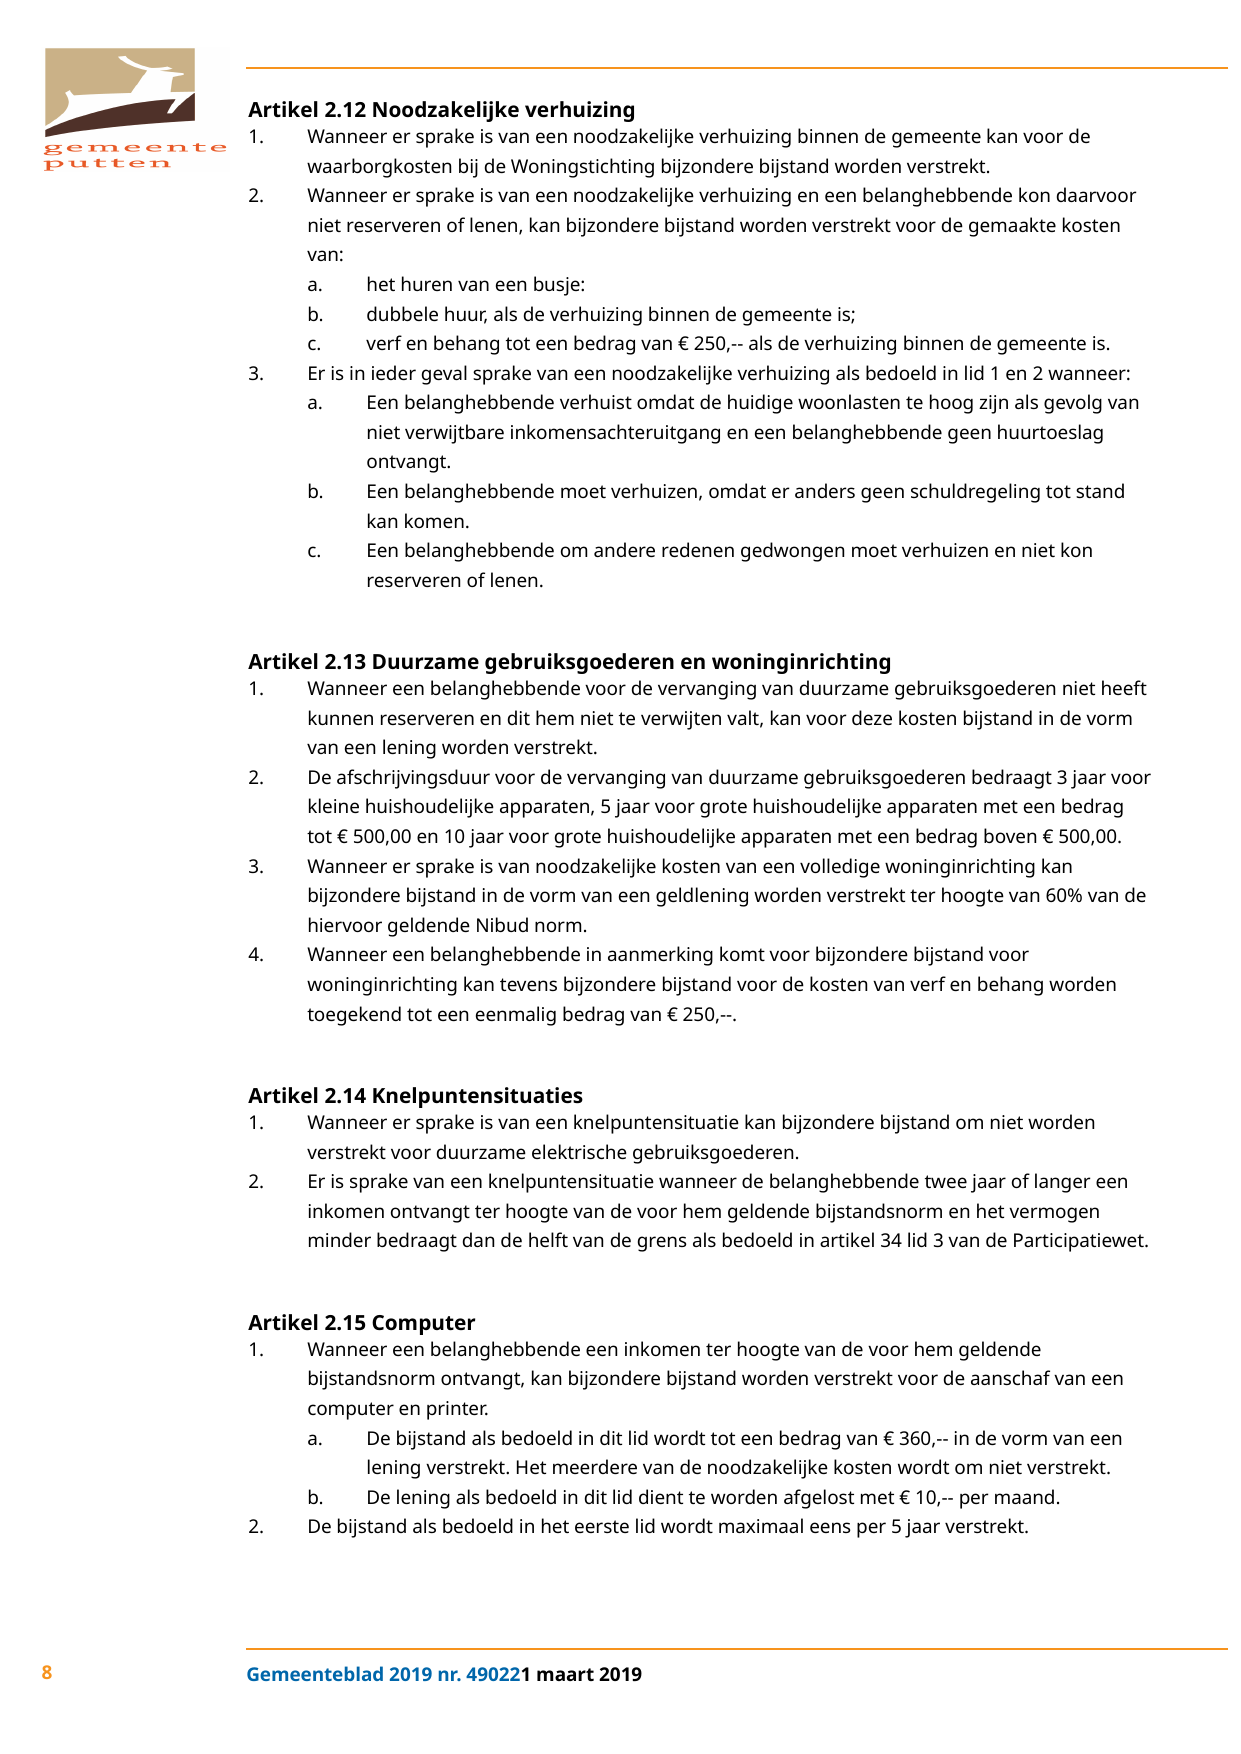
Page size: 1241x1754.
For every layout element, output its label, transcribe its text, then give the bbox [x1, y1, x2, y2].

text Artikel 2.12 Noodzakelijke verhuizing [248, 95, 1152, 123]
list De bijstand als bedoeld in dit lid wordt tot een bedrag van € 360,-- in de vorm van een lening verstrekt. Het meerdere van de noodzakelijke kosten wordt om niet verstrekt. [307, 1425, 1152, 1480]
list Wanneer er sprake is van noodzakelijke kosten van een volledige woninginrichting kan bijzondere bijstand in de vorm van een geldlening worden verstrekt ter hoogte van 60% van de hiervoor geldende Nibud norm. [248, 853, 1152, 938]
text Artikel 2.15 Computer [248, 1308, 1152, 1336]
picture [41, 47, 231, 172]
list De afschrijvingsduur voor de vervanging van duurzame gebruiksgoederen bedraagt 3 jaar voor kleine huishoudelijke apparaten, 5 jaar voor grote huishoudelijke apparaten met een bedrag tot € 500,00 en 10 jaar voor grote huishoudelijke apparaten met een bedrag boven € 500,00. [248, 764, 1152, 849]
list dubbele huur, als de verhuizing binnen de gemeente is; [307, 301, 1152, 326]
list Wanneer een belanghebbende een inkomen ter hoogte van de voor hem geldende bijstandsnorm ontvangt, kan bijzondere bijstand worden verstrekt voor de aanschaf van een computer en printer. [248, 1336, 1152, 1421]
list Wanneer er sprake is van een noodzakelijke verhuizing binnen de gemeente kan voor de waarborgkosten bij de Woningstichting bijzondere bijstand worden verstrekt. [248, 123, 1152, 178]
list Wanneer een belanghebbende in aanmerking komt voor bijzondere bijstand voor woninginrichting kan tevens bijzondere bijstand voor de kosten van verf en behang worden toegekend tot een eenmalig bedrag van € 250,--. [248, 942, 1152, 1027]
text Artikel 2.13 Duurzame gebruiksgoederen en woninginrichting [248, 647, 1152, 675]
list het huren van een busje: [307, 271, 1152, 297]
list Wanneer er sprake is van een knelpuntensituatie kan bijzondere bijstand om niet worden verstrekt voor duurzame elektrische gebruiksgoederen. [248, 1109, 1152, 1164]
list Wanneer een belanghebbende voor de vervanging van duurzame gebruiksgoederen niet heeft kunnen reserveren en dit hem niet te verwijten valt, kan voor deze kosten bijstand in de vorm van een lening worden verstrekt. [248, 675, 1152, 760]
text Artikel 2.14 Knelpuntensituaties [248, 1081, 1152, 1109]
list Er is in ieder geval sprake van een noodzakelijke verhuizing als bedoeld in lid 1 en 2 wanneer: [248, 360, 1152, 386]
list De bijstand als bedoeld in het eerste lid wordt maximaal eens per 5 jaar verstrekt. [248, 1513, 1152, 1539]
list Een belanghebbende moet verhuizen, omdat er anders geen schuldregeling tot stand kan komen. [307, 478, 1152, 533]
list verf en behang tot een bedrag van € 250,-- als de verhuizing binnen de gemeente is. [307, 330, 1152, 356]
list Een belanghebbende om andere redenen gedwongen moet verhuizen en niet kon reserveren of lenen. [307, 537, 1152, 593]
list Er is sprake van een knelpuntensituatie wanneer de belanghebbende twee jaar of langer een inkomen ontvangt ter hoogte van de voor hem geldende bijstandsnorm en het vermogen minder bedraagt dan de helft van de grens als bedoeld in artikel 34 lid 3 van de Participatiewet. [248, 1168, 1152, 1253]
list Wanneer er sprake is van een noodzakelijke verhuizing en een belanghebbende kon daarvoor niet reserveren of lenen, kan bijzondere bijstand worden verstrekt voor de gemaakte kosten van: [248, 182, 1152, 267]
list De lening als bedoeld in dit lid dient te worden afgelost met € 10,-- per maand. [307, 1484, 1152, 1510]
list Een belanghebbende verhuist omdat de huidige woonlasten te hoog zijn als gevolg van niet verwijtbare inkomensachteruitgang en een belanghebbende geen huurtoeslag ontvangt. [307, 389, 1152, 474]
